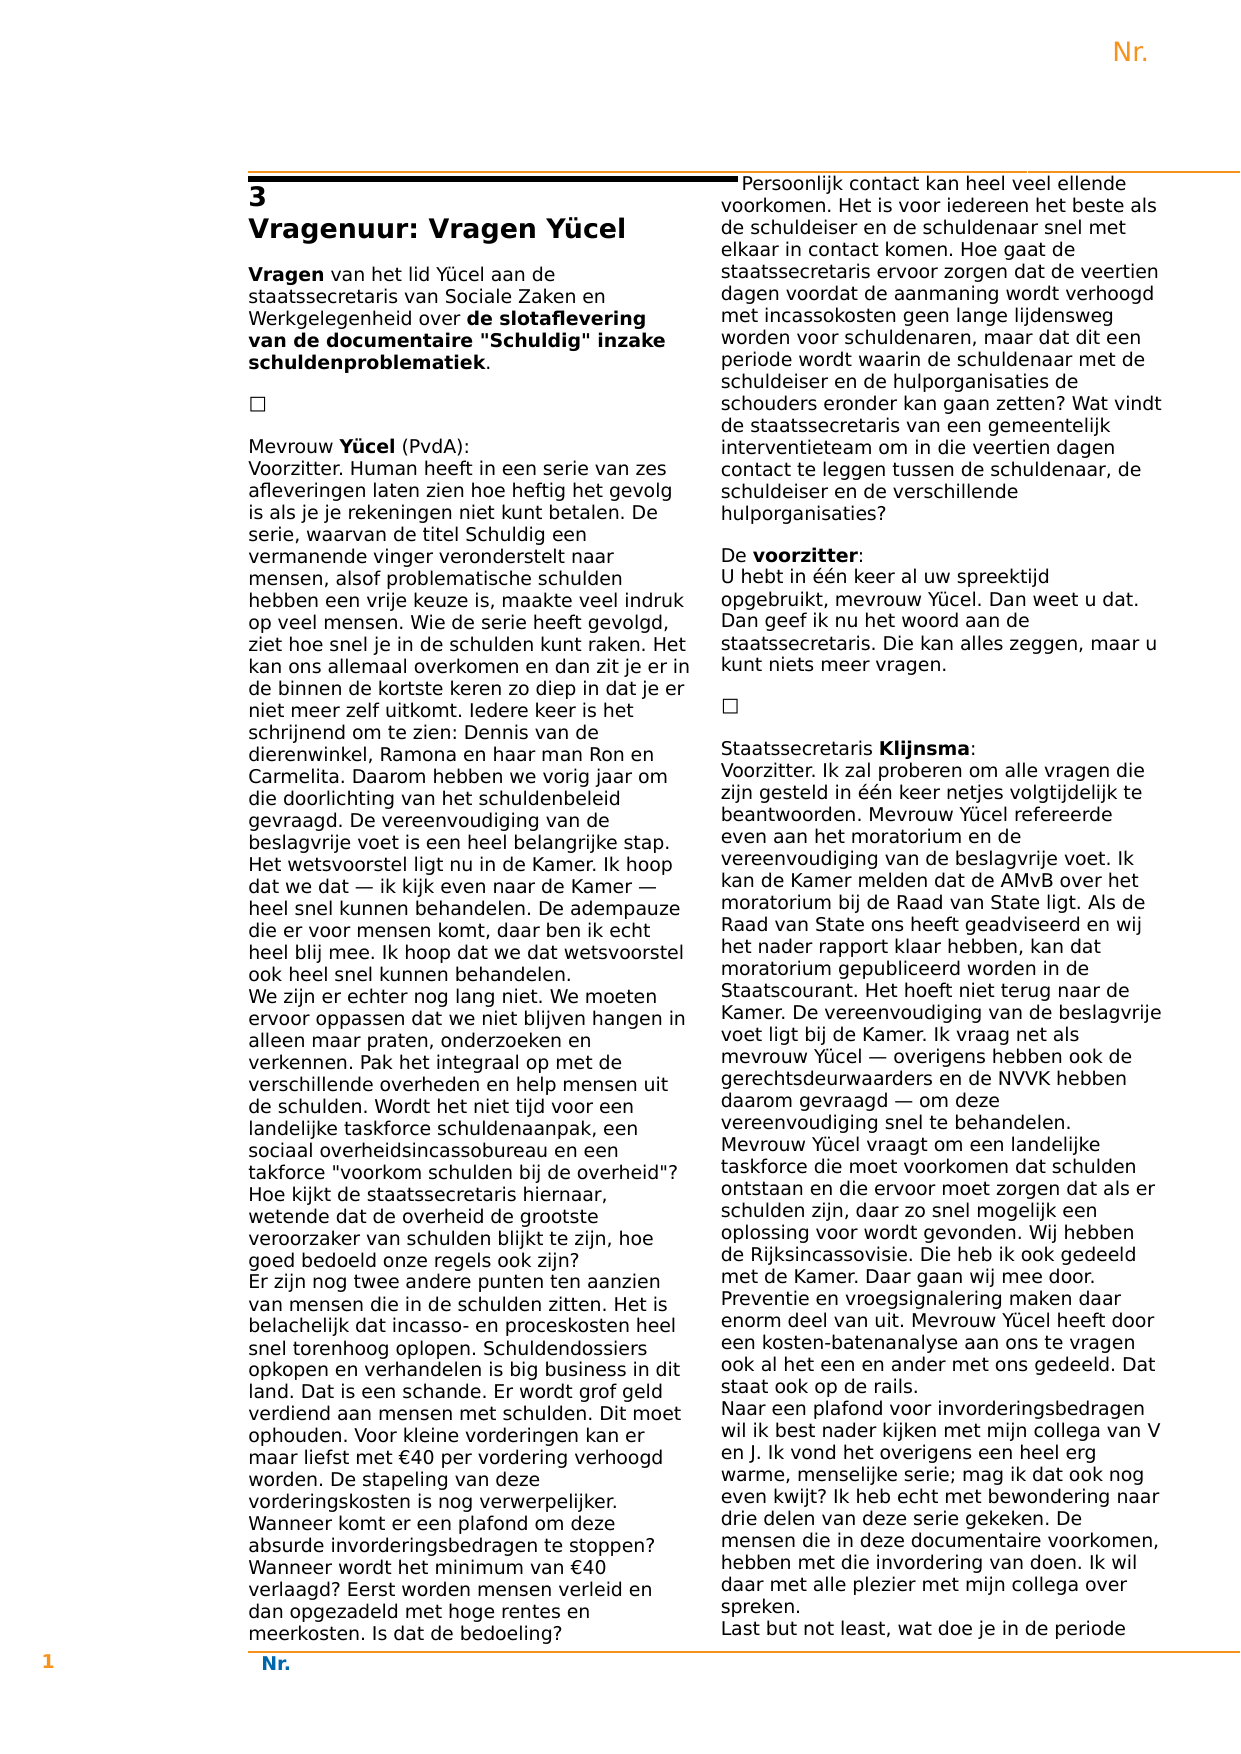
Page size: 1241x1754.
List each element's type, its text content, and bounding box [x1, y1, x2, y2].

text Mevrouw Yücel vraagt om een landelijke taskforce die moet voorkomen dat schulden ontstaan en die ervoor moet zorgen dat als er schulden zijn, daar zo snel mogelijk een oplossing voor wordt gevonden. Wij hebben de Rijksincassovisie. Die heb ik ook gedeeld met de Kamer. Daar gaan wij mee door. Preventie en vroegsignalering maken daar enorm deel van uit. Mevrouw Yücel heeft door een kosten-batenanalyse aan ons te vragen ook al het een en ander met ons gedeeld. Dat staat ook op de rails. [721, 1134, 1163, 1398]
text De voorzitter: [721, 544, 1163, 566]
text Er zijn nog twee andere punten ten aanzien van mensen die in de schulden zitten. Het is belachelijk dat incasso- en proceskosten heel snel torenhoog oplopen. Schuldendossiers opkopen en verhandelen is big business in dit land. Dat is een schande. Er wordt grof geld verdiend aan mensen met schulden. Dit moet ophouden. Voor kleine vorderingen kan er maar liefst met €40 per vordering verhoogd worden. De stapeling van deze vorderingskosten is nog verwerpelijker. Wanneer komt er een plafond om deze absurde invorderingsbedragen te stoppen? Wanneer wordt het minimum van €40 verlaagd? Eerst worden mensen verleid en dan opgezadeld met hoge rentes en meerkosten. Is dat de bedoeling? [248, 1271, 691, 1645]
title 3 Vragenuur: Vragen Yücel [248, 182, 691, 244]
text Mevrouw Yücel (PvdA): [248, 436, 691, 458]
text Voorzitter. Ik zal proberen om alle vragen die zijn gesteld in één keer netjes volgtijdelijk te beantwoorden. Mevrouw Yücel refereerde even aan het moratorium en de vereenvoudiging van de beslagvrije voet. Ik kan de Kamer melden dat de AMvB over het moratorium bij de Raad van State ligt. Als de Raad van State ons heeft geadviseerd en wij het nader rapport klaar hebben, kan dat moratorium gepubliceerd worden in de Staatscourant. Het hoeft niet terug naar de Kamer. De vereenvoudiging van de beslagvrije voet ligt bij de Kamer. Ik vraag net als mevrouw Yücel — overigens hebben ook de gerechtsdeurwaarders en de NVVK hebben daarom gevraagd — om deze vereenvoudiging snel te behandelen. [721, 760, 1163, 1134]
text Last but not least, wat doe je in de periode [721, 1617, 1163, 1639]
text U hebt in één keer al uw spreektijd opgebruikt, mevrouw Yücel. Dan weet u dat. Dan geef ik nu het woord aan de staatssecretaris. Die kan alles zeggen, maar u kunt niets meer vragen. [721, 566, 1163, 676]
text We zijn er echter nog lang niet. We moeten ervoor oppassen dat we niet blijven hangen in alleen maar praten, onderzoeken en verkennen. Pak het integraal op met de verschillende overheden en help mensen uit de schulden. Wordt het niet tijd voor een landelijke taskforce schuldenaanpak, een sociaal overheidsincassobureau en een takforce "voorkom schulden bij de overheid"? Hoe kijkt de staatssecretaris hiernaar, wetende dat de overheid de grootste veroorzaker van schulden blijkt te zijn, hoe goed bedoeld onze regels ook zijn? [248, 986, 691, 1271]
text Vragen van het lid Yücel aan de staatssecretaris van Sociale Zaken en Werkgelegenheid over de slotaflevering van de documentaire "Schuldig" inzake schuldenproblematiek. [248, 264, 691, 374]
text ⬜ [721, 696, 1163, 718]
text Naar een plafond voor invorderingsbedragen wil ik best nader kijken met mijn collega van V en J. Ik vond het overigens een heel erg warme, menselijke serie; mag ik dat ook nog even kwijt? Ik heb echt met bewondering naar drie delen van deze serie gekeken. De mensen die in deze documentaire voorkomen, hebben met die invordering van doen. Ik wil daar met alle plezier met mijn collega over spreken. [721, 1398, 1163, 1617]
text Staatssecretaris Klijnsma: [721, 738, 1163, 760]
text Persoonlijk contact kan heel veel ellende voorkomen. Het is voor iedereen het beste als de schuldeiser en de schuldenaar snel met elkaar in contact komen. Hoe gaat de staatssecretaris ervoor zorgen dat de veertien dagen voordat de aanmaning wordt verhoogd met incassokosten geen lange lijdensweg worden voor schuldenaren, maar dat dit een periode wordt waarin de schuldenaar met de schuldeiser en de hulporganisaties de schouders eronder kan gaan zetten? Wat vindt de staatssecretaris van een gemeentelijk interventieteam om in die veertien dagen contact te leggen tussen de schuldenaar, de schuldeiser en de verschillende hulporganisaties? [721, 173, 1163, 524]
text Voorzitter. Human heeft in een serie van zes afleveringen laten zien hoe heftig het gevolg is als je je rekeningen niet kunt betalen. De serie, waarvan de titel Schuldig een vermanende vinger veronderstelt naar mensen, alsof problematische schulden hebben een vrije keuze is, maakte veel indruk op veel mensen. Wie de serie heeft gevolgd, ziet hoe snel je in de schulden kunt raken. Het kan ons allemaal overkomen en dan zit je er in de binnen de kortste keren zo diep in dat je er niet meer zelf uitkomt. Iedere keer is het schrijnend om te zien: Dennis van de dierenwinkel, Ramona en haar man Ron en Carmelita. Daarom hebben we vorig jaar om die doorlichting van het schuldenbeleid gevraagd. De vereenvoudiging van de beslagvrije voet is een heel belangrijke stap. Het wetsvoorstel ligt nu in de Kamer. Ik hoop dat we dat — ik kijk even naar de Kamer — heel snel kunnen behandelen. De adempauze die er voor mensen komt, daar ben ik echt heel blij mee. Ik hoop dat we dat wetsvoorstel ook heel snel kunnen behandelen. [248, 458, 691, 986]
text ⬜ [248, 394, 691, 416]
